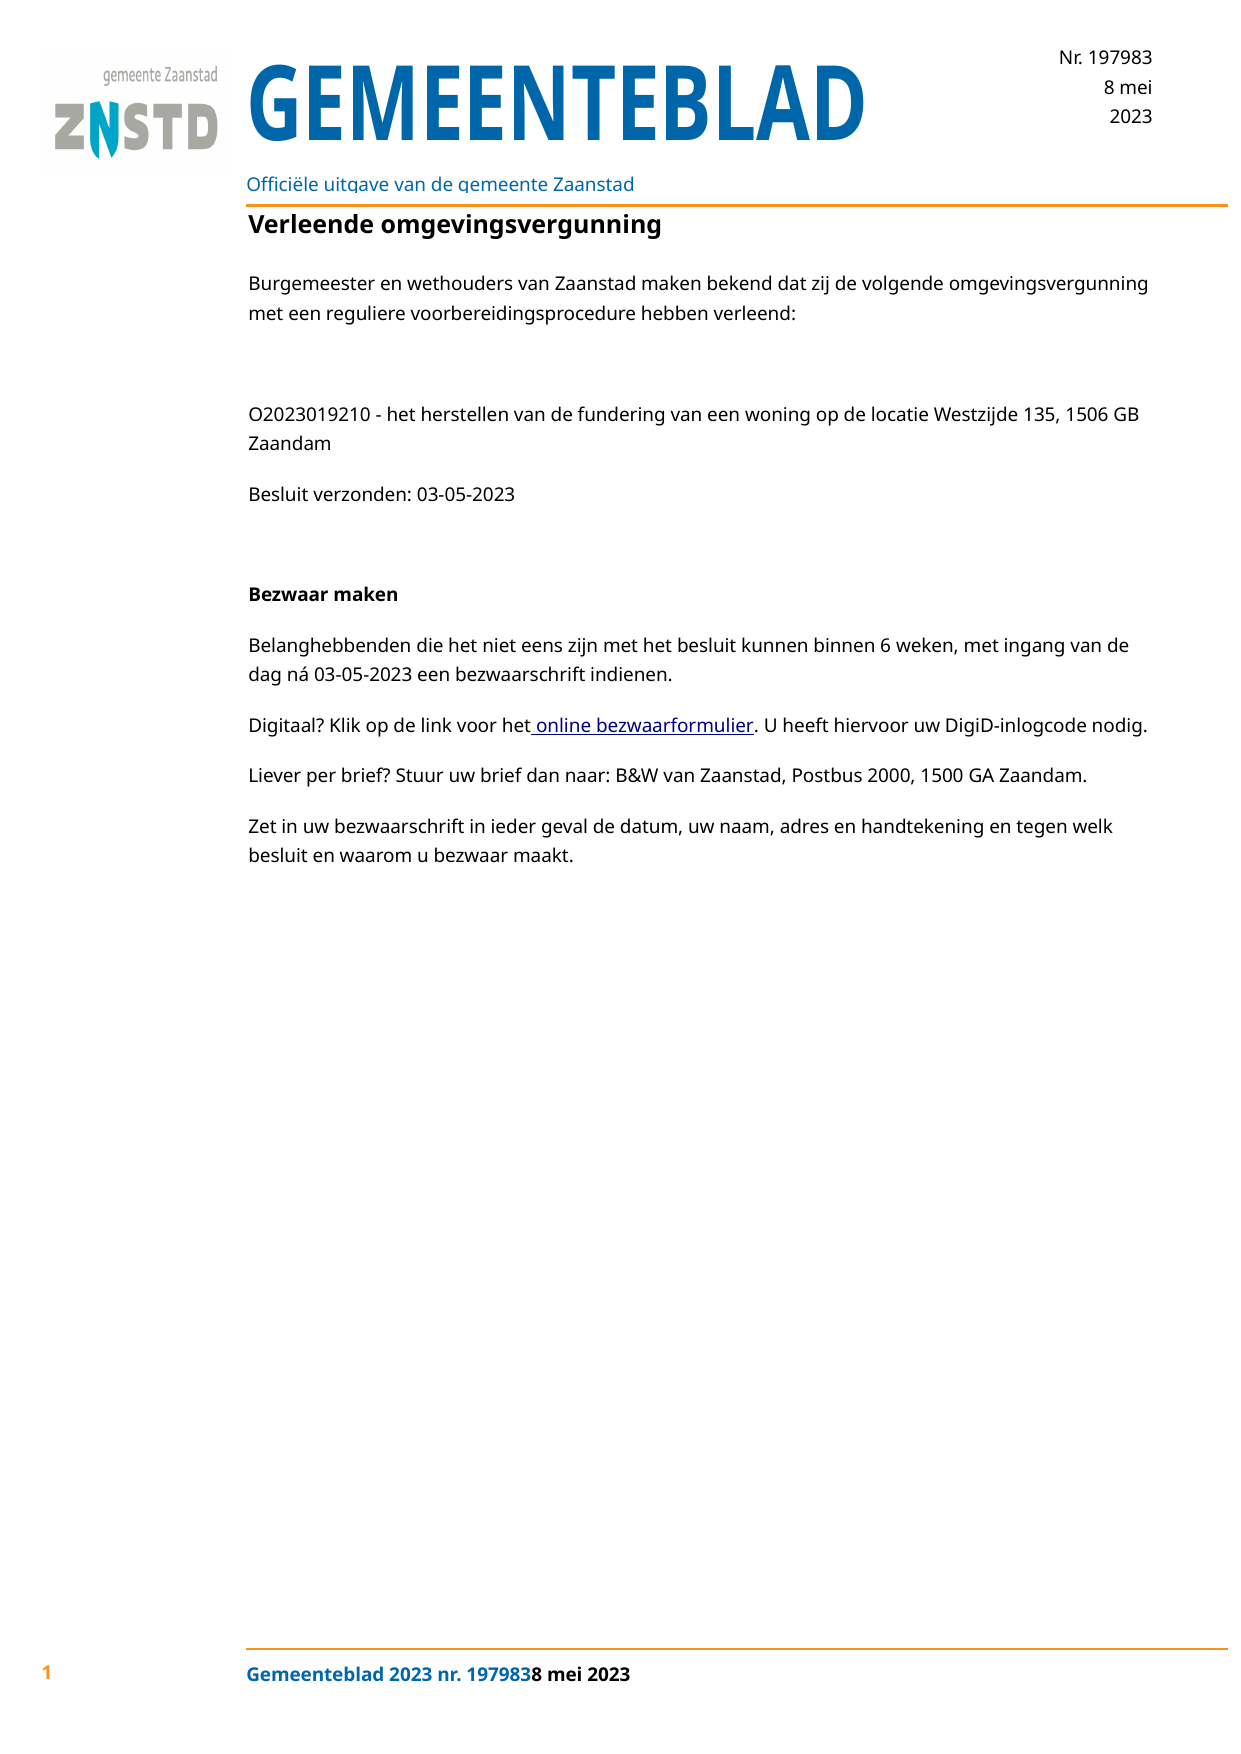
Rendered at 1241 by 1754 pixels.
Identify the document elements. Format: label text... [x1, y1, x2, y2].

text Bezwaar maken [248, 582, 1152, 607]
text Belanghebbenden die het niet eens zijn met het besluit kunnen binnen 6 weken, met ingang van de dag ná 03-05-2023 een bezwaarschrift indienen. [248, 632, 1152, 687]
text Zet in uw bezwaarschrift in ieder geval de datum, uw naam, adres en handtekening en tegen welk besluit en waarom u bezwaar maakt. [248, 813, 1152, 868]
text Verleende omgevingsvergunning [248, 207, 1152, 241]
text Burgemeester en wethouders van Zaanstad maken bekend dat zij de volgende omgevingsvergunning met een reguliere voorbereidingsprocedure hebben verleend: [248, 270, 1152, 326]
text Besluit verzonden: 03-05-2023 [248, 481, 1152, 506]
text O2023019210 - het herstellen van de fundering van een woning op de locatie Westzijde 135, 1506 GB Zaandam [248, 401, 1152, 456]
picture [41, 47, 231, 172]
text Digitaal? Klik op de link voor het online bezwaarformulier. U heeft hiervoor uw DigiD-inlogcode nodig. [248, 712, 1152, 738]
text Liever per brief? Stuur uw brief dan naar: B&W van Zaanstad, Postbus 2000, 1500 GA Zaandam. [248, 762, 1152, 788]
